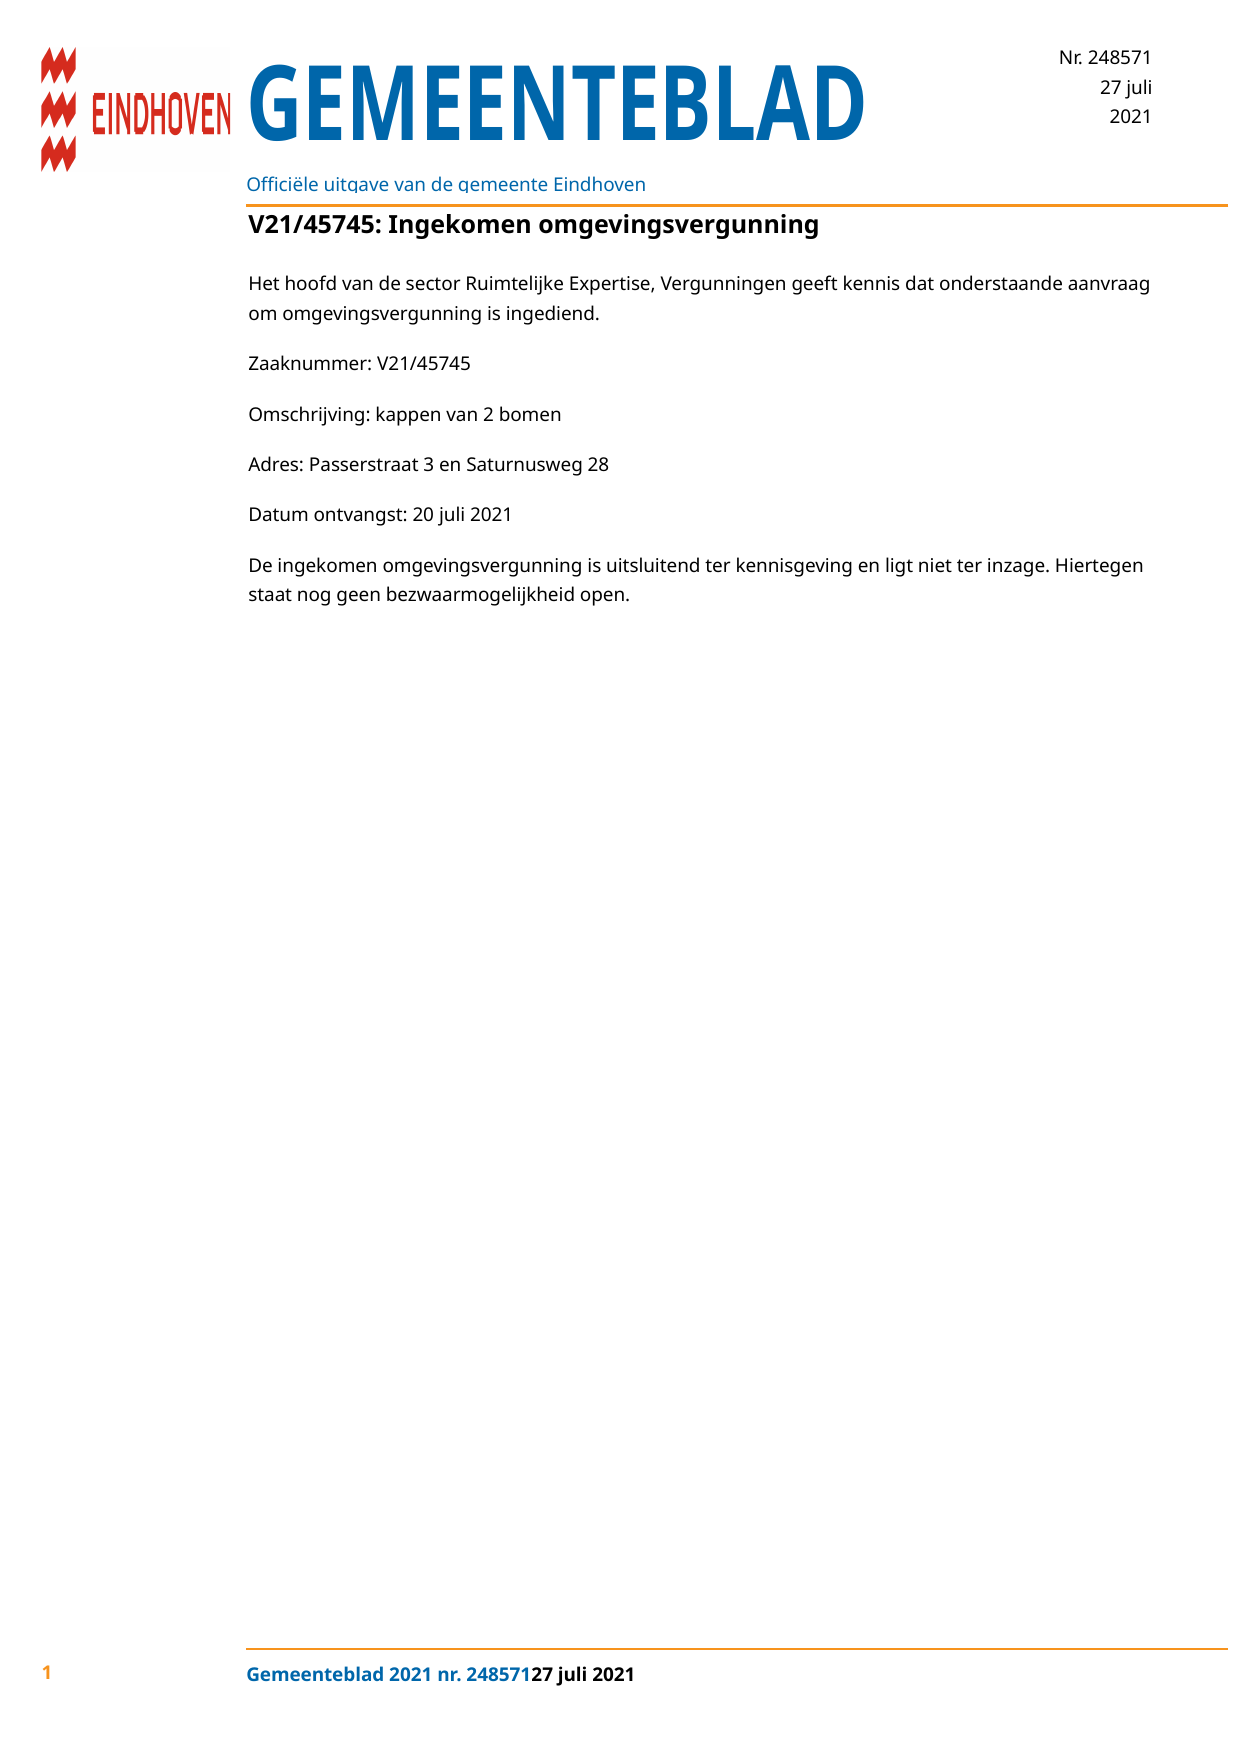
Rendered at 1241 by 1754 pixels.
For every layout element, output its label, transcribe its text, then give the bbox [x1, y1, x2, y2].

text Adres: Passerstraat 3 en Saturnusweg 28 [248, 451, 1152, 477]
text Het hoofd van de sector Ruimtelijke Expertise, Vergunningen geeft kennis dat onderstaande aanvraag om omgevingsvergunning is ingediend. [248, 270, 1152, 326]
text V21/45745: Ingekomen omgevingsvergunning [248, 207, 1152, 241]
text Zaaknummer: V21/45745 [248, 350, 1152, 376]
text Datum ontvangst: 20 juli 2021 [248, 502, 1152, 527]
picture [41, 47, 231, 172]
text De ingekomen omgevingsvergunning is uitsluitend ter kennisgeving en ligt niet ter inzage. Hiertegen staat nog geen bezwaarmogelijkheid open. [248, 552, 1152, 607]
text Omschrijving: kappen van 2 bomen [248, 401, 1152, 426]
